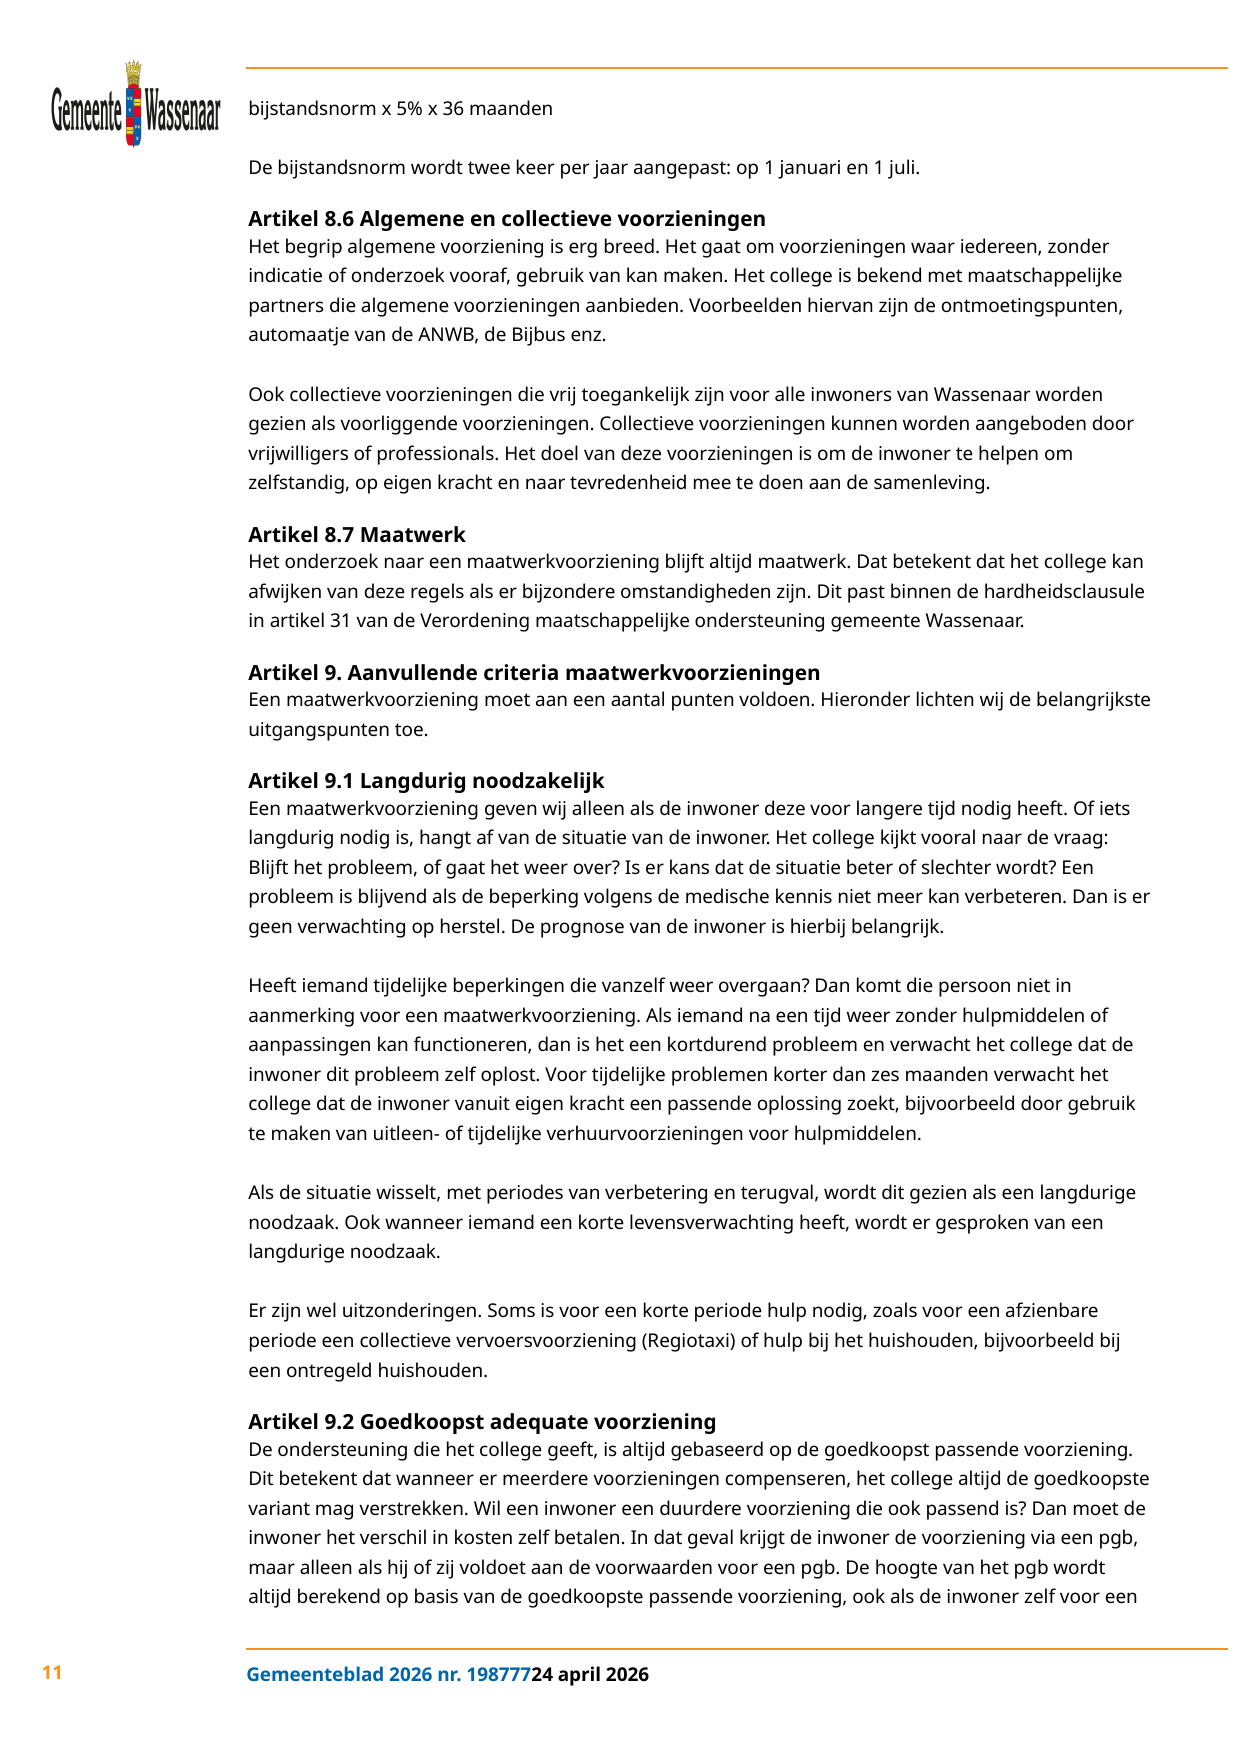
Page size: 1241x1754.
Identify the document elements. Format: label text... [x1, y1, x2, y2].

text Artikel 9. Aanvullende criteria maatwerkvoorzieningen [248, 658, 1152, 686]
text Een maatwerkvoorziening geven wij alleen als de inwoner deze voor langere tijd nodig heeft. Of iets langdurig nodig is, hangt af van de situatie van de inwoner. Het college kijkt vooral naar de vraag: Blijft het probleem, of gaat het weer over? Is er kans dat de situatie beter of slechter wordt? Een probleem is blijvend als de beperking volgens de medische kennis niet meer kan verbeteren. Dan is er geen verwachting op herstel. De prognose van de inwoner is hierbij belangrijk. [248, 795, 1152, 939]
text Het onderzoek naar een maatwerkvoorziening blijft altijd maatwerk. Dat betekent dat het college kan afwijken van deze regels als er bijzondere omstandigheden zijn. Dit past binnen de hardheidsclausule in artikel 31 van de Verordening maatschappelijke ondersteuning gemeente Wassenaar. [248, 548, 1152, 633]
text Er zijn wel uitzonderingen. Soms is voor een korte periode hulp nodig, zoals voor een afzienbare periode een collectieve vervoersvoorziening (Regiotaxi) of hulp bij het huishouden, bijvoorbeeld bij een ontregeld huishouden. [248, 1298, 1152, 1383]
text bijstandsnorm x 5% x 36 maanden [248, 95, 1152, 121]
text De ondersteuning die het college geeft, is altijd gebaseerd op de goedkoopst passende voorziening. Dit betekent dat wanneer er meerdere voorzieningen compenseren, het college altijd de goedkoopste variant mag verstrekken. Wil een inwoner een duurdere voorziening die ook passend is? Dan moet de inwoner het verschil in kosten zelf betalen. In dat geval krijgt de inwoner de voorziening via een pgb, maar alleen als hij of zij voldoet aan de voorwaarden voor een pgb. De hoogte van het pgb wordt altijd berekend op basis van de goedkoopste passende voorziening, ook als de inwoner zelf voor een [248, 1436, 1152, 1609]
text Artikel 9.1 Langdurig noodzakelijk [248, 766, 1152, 795]
text Een maatwerkvoorziening moet aan een aantal punten voldoen. Hieronder lichten wij de belangrijkste uitgangspunten toe. [248, 686, 1152, 742]
text Ook collectieve voorzieningen die vrij toegankelijk zijn voor alle inwoners van Wassenaar worden gezien als voorliggende voorzieningen. Collectieve voorzieningen kunnen worden aangeboden door vrijwilligers of professionals. Het doel van deze voorzieningen is om de inwoner te helpen om zelfstandig, op eigen kracht en naar tevredenheid mee te doen aan de samenleving. [248, 381, 1152, 495]
text Heeft iemand tijdelijke beperkingen die vanzelf weer overgaan? Dan komt die persoon niet in aanmerking voor een maatwerkvoorziening. Als iemand na een tijd weer zonder hulpmiddelen of aanpassingen kan functioneren, dan is het een kortdurend probleem en verwacht het college dat de inwoner dit probleem zelf oplost. Voor tijdelijke problemen korter dan zes maanden verwacht het college dat de inwoner vanuit eigen kracht een passende oplossing zoekt, bijvoorbeeld door gebruik te maken van uitleen‑ of tijdelijke verhuurvoorzieningen voor hulpmiddelen. [248, 972, 1152, 1146]
text Artikel 8.6 Algemene en collectieve voorzieningen [248, 204, 1152, 233]
text Artikel 9.2 Goedkoopst adequate voorziening [248, 1407, 1152, 1436]
picture [41, 47, 231, 172]
text Artikel 8.7 Maatwerk [248, 520, 1152, 548]
text De bijstandsnorm wordt twee keer per jaar aangepast: op 1 januari en 1 juli. [248, 154, 1152, 180]
text Als de situatie wisselt, met periodes van verbetering en terugval, wordt dit gezien als een langdurige noodzaak. Ook wanneer iemand een korte levensverwachting heeft, wordt er gesproken van een langdurige noodzaak. [248, 1179, 1152, 1264]
text Het begrip algemene voorziening is erg breed. Het gaat om voorzieningen waar iedereen, zonder indicatie of onderzoek vooraf, gebruik van kan maken. Het college is bekend met maatschappelijke partners die algemene voorzieningen aanbieden. Voorbeelden hiervan zijn de ontmoetingspunten, automaatje van de ANWB, de Bijbus enz. [248, 233, 1152, 347]
